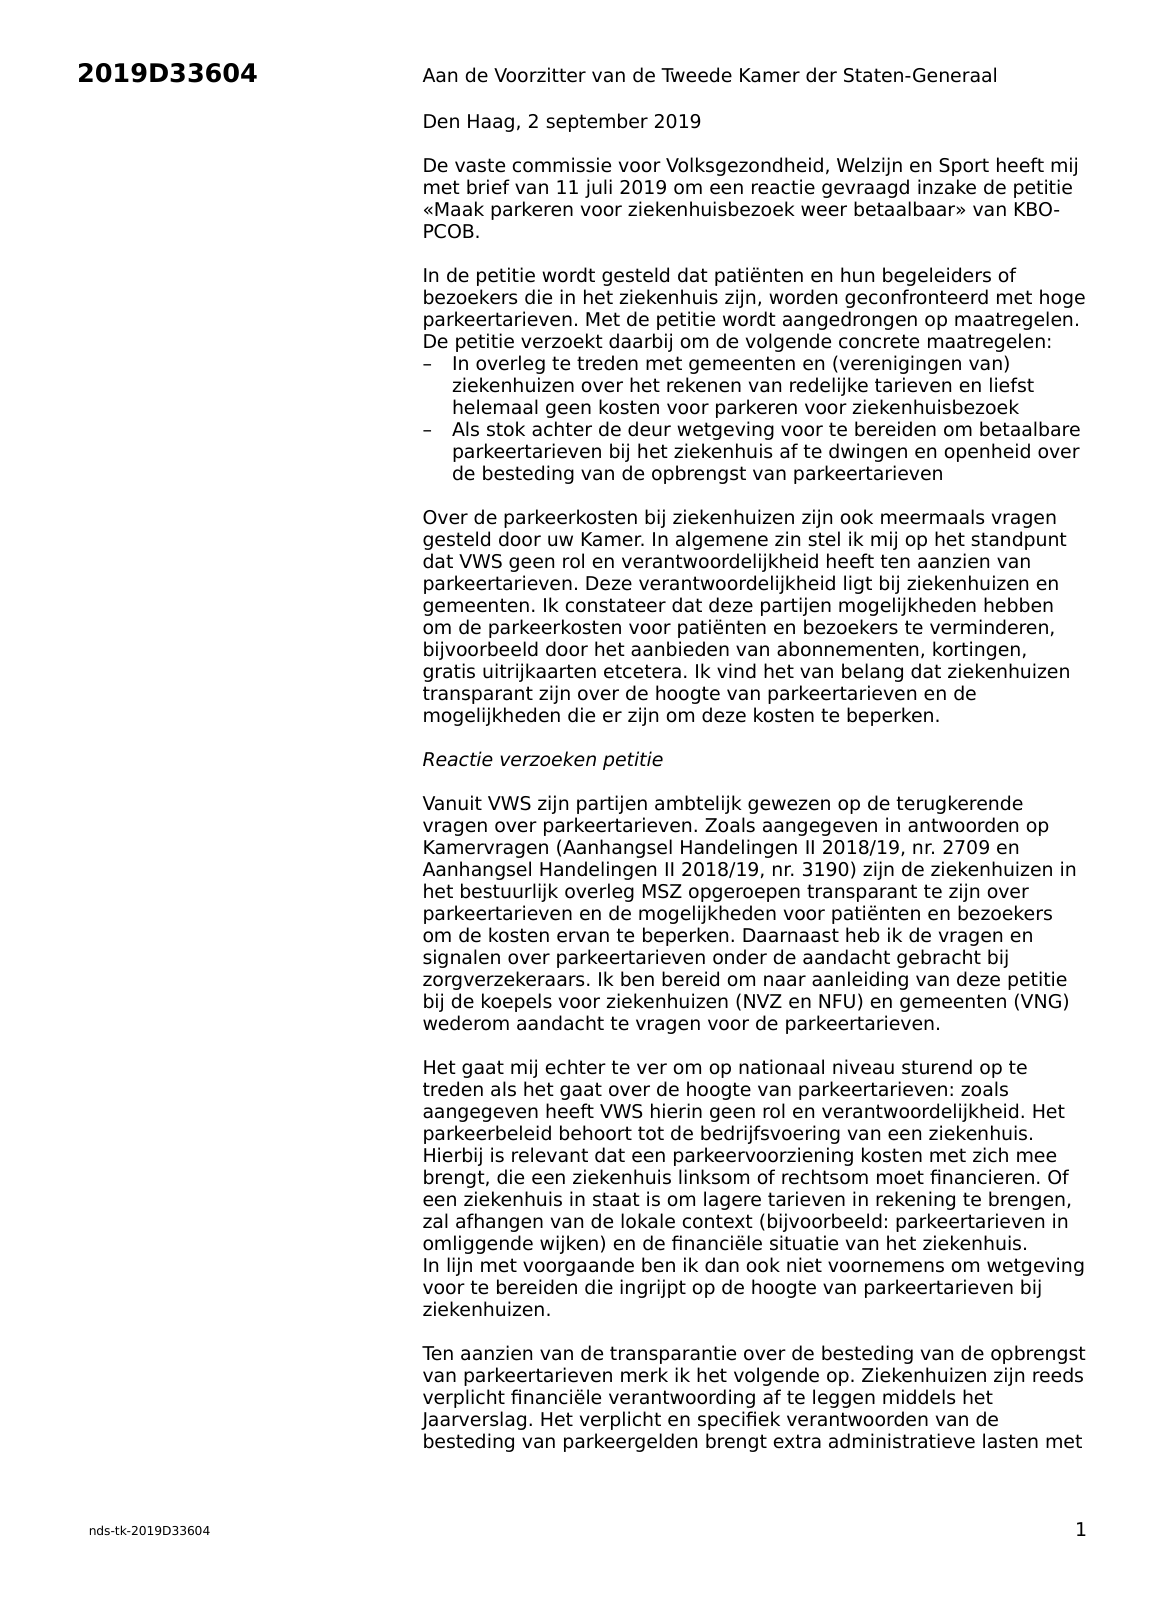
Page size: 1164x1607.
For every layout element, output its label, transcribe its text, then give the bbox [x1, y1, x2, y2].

text 2019D33604 Aan de Voorzitter van de Tweede Kamer der Staten-Generaal [77, 59, 1087, 89]
text In lijn met voorgaande ben ik dan ook niet voornemens om wetgeving voor te bereiden die ingrijpt op de hoogte van parkeertarieven bij ziekenhuizen. [422, 1255, 1087, 1321]
text nds-tk-2019D33604 [88, 1524, 323, 1538]
text – Als stok achter de deur wetgeving voor te bereiden om betaalbare parkeertarieven bij het ziekenhuis af te dwingen en openheid over de besteding van de opbrengst van parkeertarieven [422, 419, 1087, 485]
text – In overleg te treden met gemeenten en (verenigingen van) ziekenhuizen over het rekenen van redelijke tarieven en liefst helemaal geen kosten voor parkeren voor ziekenhuisbezoek [422, 353, 1087, 419]
text In de petitie wordt gesteld dat patiënten en hun begeleiders of bezoekers die in het ziekenhuis zijn, worden geconfronteerd met hoge parkeertarieven. Met de petitie wordt aangedrongen op maatregelen. De petitie verzoekt daarbij om de volgende concrete maatregelen: [422, 265, 1087, 353]
text Ten aanzien van de transparantie over de besteding van de opbrengst van parkeertarieven merk ik het volgende op. Ziekenhuizen zijn reeds verplicht financiële verantwoording af te leggen middels het Jaarverslag. Het verplicht en specifiek verantwoorden van de besteding van parkeergelden brengt extra administratieve lasten met [422, 1343, 1087, 1453]
text Den Haag, 2 september 2019 [422, 111, 1087, 133]
text De vaste commissie voor Volksgezondheid, Welzijn en Sport heeft mij met brief van 11 juli 2019 om een reactie gevraagd inzake de petitie «Maak parkeren voor ziekenhuisbezoek weer betaalbaar» van KBO-PCOB. [422, 155, 1087, 243]
text Vanuit VWS zijn partijen ambtelijk gewezen op de terugkerende vragen over parkeertarieven. Zoals aangegeven in antwoorden op Kamervragen (Aanhangsel Handelingen II 2018/19, nr. 2709 en Aanhangsel Handelingen II 2018/19, nr. 3190) zijn de ziekenhuizen in het bestuurlijk overleg MSZ opgeroepen transparant te zijn over parkeertarieven en de mogelijkheden voor patiënten en bezoekers om de kosten ervan te beperken. Daarnaast heb ik de vragen en signalen over parkeertarieven onder de aandacht gebracht bij zorgverzekeraars. Ik ben bereid om naar aanleiding van deze petitie bij de koepels voor ziekenhuizen (NVZ en NFU) en gemeenten (VNG) wederom aandacht te vragen voor de parkeertarieven. [422, 793, 1087, 1035]
subtitle Reactie verzoeken petitie [422, 749, 1087, 771]
text Over de parkeerkosten bij ziekenhuizen zijn ook meermaals vragen gesteld door uw Kamer. In algemene zin stel ik mij op het standpunt dat VWS geen rol en verantwoordelijkheid heeft ten aanzien van parkeertarieven. Deze verantwoordelijkheid ligt bij ziekenhuizen en gemeenten. Ik constateer dat deze partijen mogelijkheden hebben om de parkeerkosten voor patiënten en bezoekers te verminderen, bijvoorbeeld door het aanbieden van abonnementen, kortingen, gratis uitrijkaarten etcetera. Ik vind het van belang dat ziekenhuizen transparant zijn over de hoogte van parkeertarieven en de mogelijkheden die er zijn om deze kosten te beperken. [422, 507, 1087, 727]
text Het gaat mij echter te ver om op nationaal niveau sturend op te treden als het gaat over de hoogte van parkeertarieven: zoals aangegeven heeft VWS hierin geen rol en verantwoordelijkheid. Het parkeerbeleid behoort tot de bedrijfsvoering van een ziekenhuis. Hierbij is relevant dat een parkeervoorziening kosten met zich mee brengt, die een ziekenhuis linksom of rechtsom moet financieren. Of een ziekenhuis in staat is om lagere tarieven in rekening te brengen, zal afhangen van de lokale context (bijvoorbeeld: parkeertarieven in omliggende wijken) en de financiële situatie van het ziekenhuis. [422, 1057, 1087, 1255]
